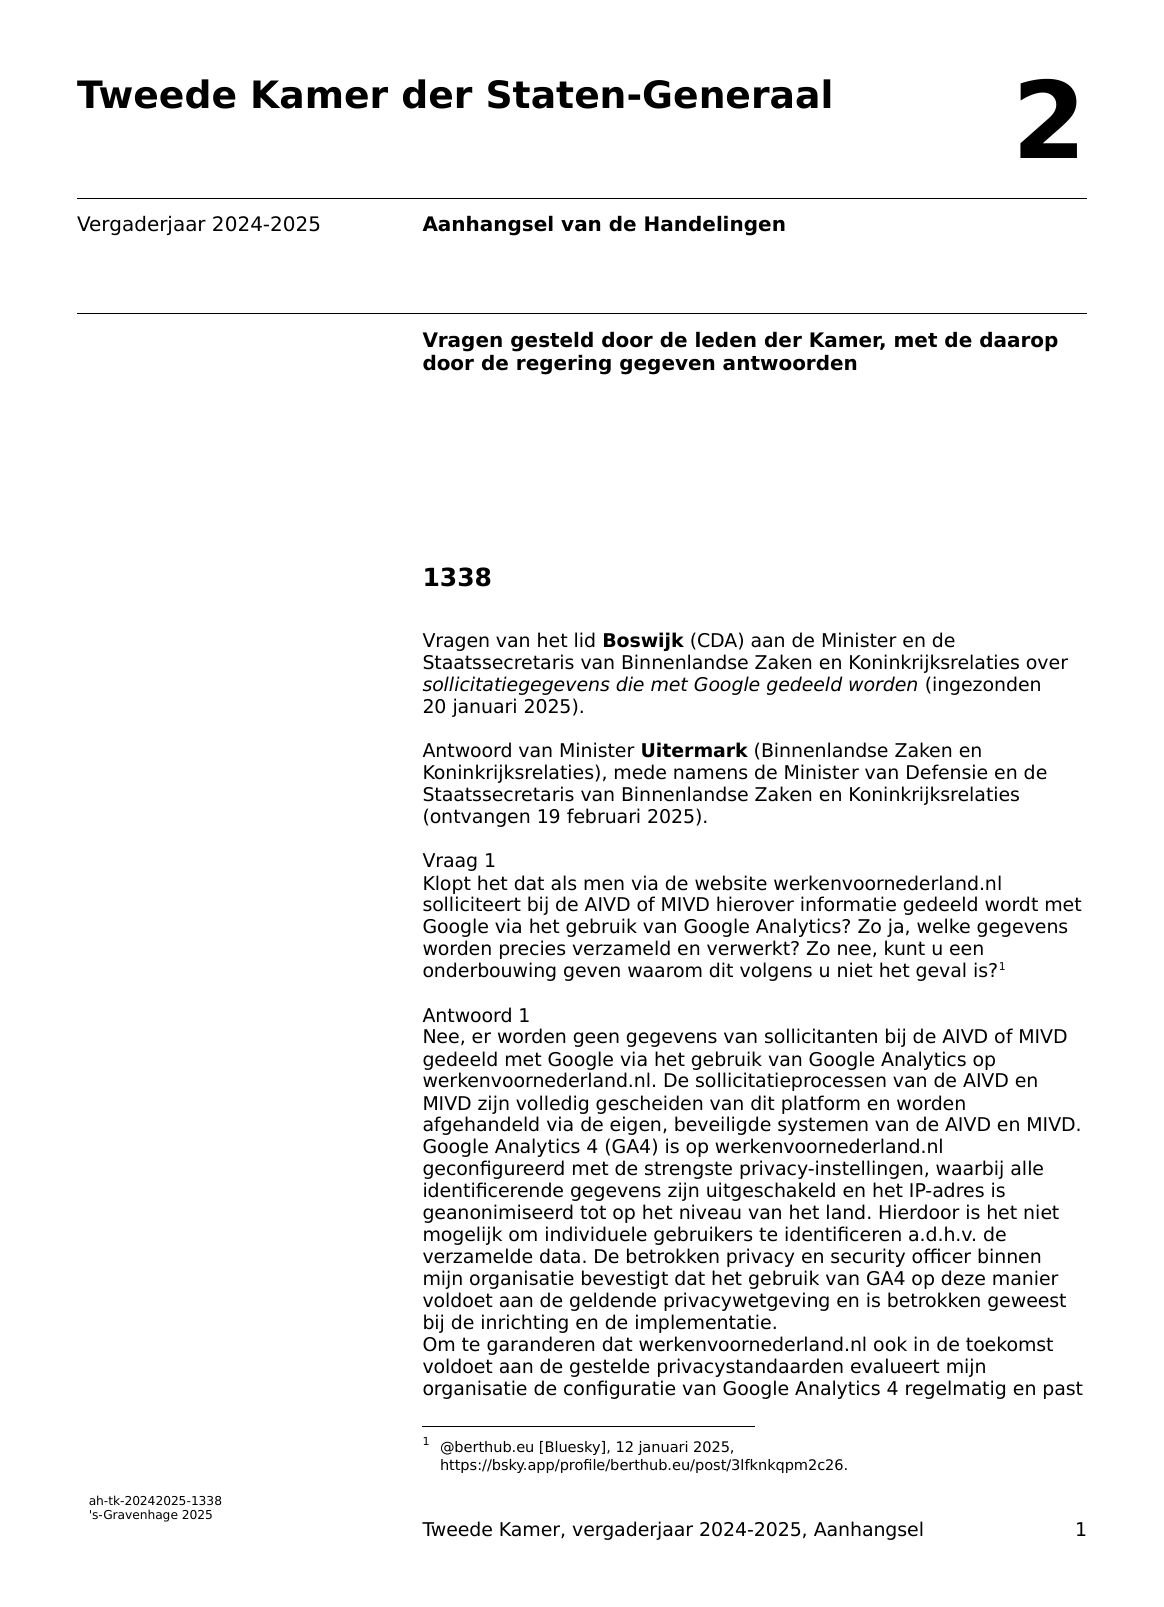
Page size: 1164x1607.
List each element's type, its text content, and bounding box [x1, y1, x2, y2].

text Om te garanderen dat werkenvoornederland.nl ook in de toekomst voldoet aan de gestelde privacystandaarden evalueert mijn organisatie de configuratie van Google Analytics 4 regelmatig en past [422, 1334, 1087, 1400]
table_cell Vragen gesteld door de leden der Kamer, met de daarop door de regering gegeven antwoorden [422, 314, 1087, 375]
text 's-Gravenhage 2025 [88, 1508, 323, 1522]
table_cell [77, 314, 422, 375]
text Google Analytics 4 (GA4) is op werkenvoornederland.nl geconfigureerd met de strengste privacy-instellingen, waarbij alle identificerende gegevens zijn uitgeschakeld en het IP-adres is geanonimiseerd tot op het niveau van het land. Hierdoor is het niet mogelijk om individuele gebruikers te identificeren a.d.h.v. de verzamelde data. De betrokken privacy en security officer binnen mijn organisatie bevestigt dat het gebruik van GA4 op deze manier voldoet aan de geldende privacywetgeving en is betrokken geweest bij de inrichting en de implementatie. [422, 1136, 1087, 1334]
text Antwoord van Minister Uitermark (Binnenlandse Zaken en Koninkrijksrelaties), mede namens de Minister van Defensie en de Staatssecretaris van Binnenlandse Zaken en Koninkrijksrelaties (ontvangen 19 februari 2025). [422, 740, 1087, 828]
text Klopt het dat als men via de website werkenvoornederland.nl solliciteert bij de AIVD of MIVD hierover informatie gedeeld wordt met Google via het gebruik van Google Analytics? Zo ja, welke gegevens worden precies verzameld en verwerkt? Zo nee, kunt u een onderbouwing geven waarom dit volgens u niet het geval is? [422, 872, 1087, 982]
text Antwoord 1 [422, 1004, 1087, 1026]
text Vragen van het lid Boswijk (CDA) aan de Minister en de Staatssecretaris van Binnenlandse Zaken en Koninkrijksrelaties over sollicitatiegegevens die met Google gedeeld worden (ingezonden 20 januari 2025). [422, 630, 1087, 718]
text 1338 [422, 563, 1087, 592]
text Vraag 1 [422, 850, 1087, 872]
table_header 2 [886, 59, 1087, 198]
text @berthub.eu [Bluesky], 12 januari 2025, https://bsky.app/profile/berthub.eu/post/3lfknkqpm2c26. [422, 1435, 1087, 1474]
table_cell Aanhangsel van de Handelingen [422, 199, 1087, 313]
text Nee, er worden geen gegevens van sollicitanten bij de AIVD of MIVD gedeeld met Google via het gebruik van Google Analytics op werkenvoornederland.nl. De sollicitatieprocessen van de AIVD en MIVD zijn volledig gescheiden van dit platform en worden afgehandeld via de eigen, beveiligde systemen van de AIVD en MIVD. [422, 1026, 1087, 1136]
table_header Tweede Kamer der Staten-Generaal [77, 59, 886, 198]
table_cell Vergaderjaar 2024-2025 [77, 199, 422, 313]
text ah-tk-20242025-1338 [88, 1494, 323, 1508]
